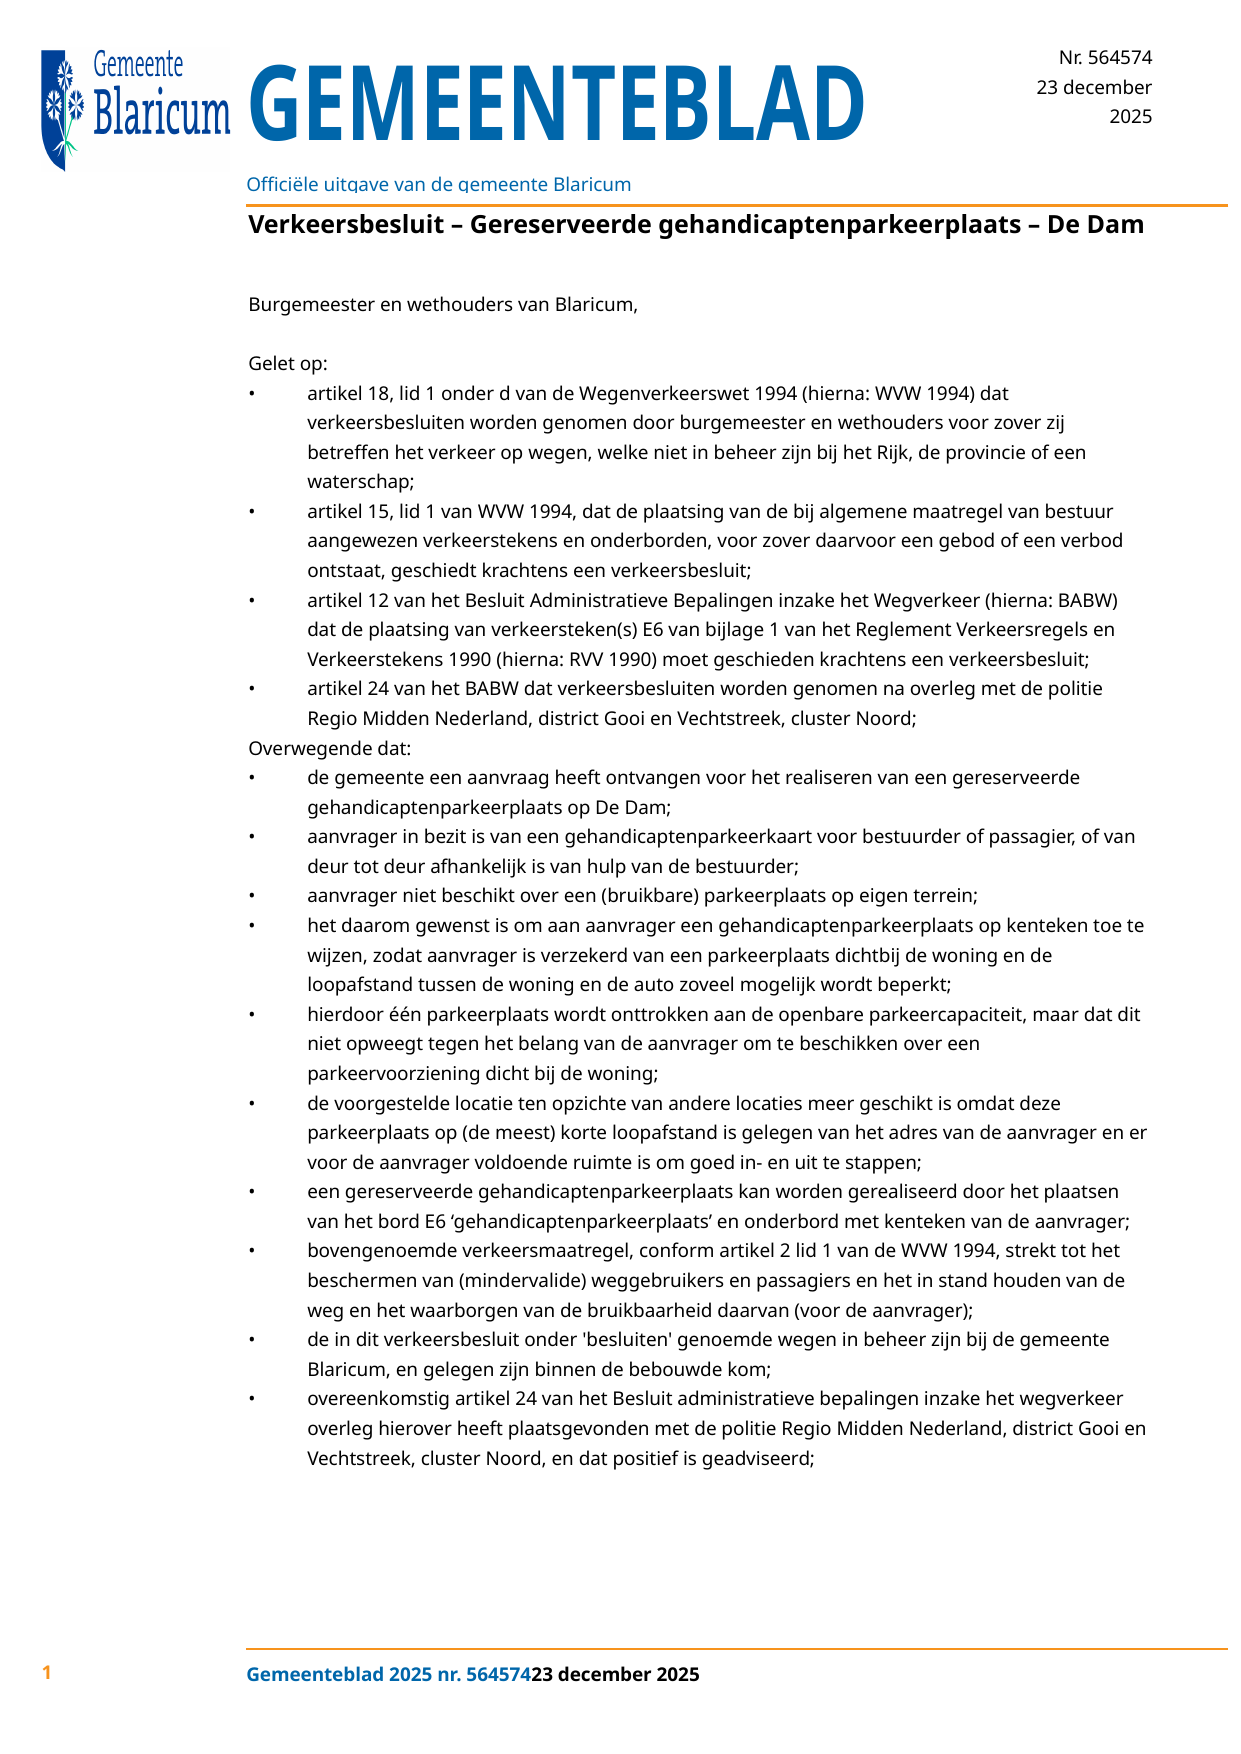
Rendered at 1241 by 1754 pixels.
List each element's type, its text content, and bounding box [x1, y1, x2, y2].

text Verkeersbesluit – Gereserveerde gehandicaptenparkeerplaats – De Dam [248, 207, 1152, 241]
list een gereserveerde gehandicaptenparkeerplaats kan worden gerealiseerd door het plaatsen van het bord E6 ‘gehandicaptenparkeerplaats’ en onderbord met kenteken van de aanvrager; [248, 1178, 1152, 1234]
picture [41, 47, 231, 172]
list hierdoor één parkeerplaats wordt onttrokken aan de openbare parkeercapaciteit, maar dat dit niet opweegt tegen het belang van de aanvrager om te beschikken over een parkeervoorziening dicht bij de woning; [248, 1001, 1152, 1086]
list aanvrager in bezit is van een gehandicaptenparkeerkaart voor bestuurder of passagier, of van deur tot deur afhankelijk is van hulp van de bestuurder; [248, 823, 1152, 879]
list artikel 12 van het Besluit Administratieve Bepalingen inzake het Wegverkeer (hierna: BABW) dat de plaatsing van verkeersteken(s) E6 van bijlage 1 van het Reglement Verkeersregels en Verkeerstekens 1990 (hierna: RVV 1990) moet geschieden krachtens een verkeersbesluit; [248, 587, 1152, 672]
list overeenkomstig artikel 24 van het Besluit administratieve bepalingen inzake het wegverkeer overleg hierover heeft plaatsgevonden met de politie Regio Midden Nederland, district Gooi en Vechtstreek, cluster Noord, en dat positief is geadviseerd; [248, 1386, 1152, 1471]
list de voorgestelde locatie ten opzichte van andere locaties meer geschikt is omdat deze parkeerplaats op (de meest) korte loopafstand is gelegen van het adres van de aanvrager en er voor de aanvrager voldoende ruimte is om goed in- en uit te stappen; [248, 1090, 1152, 1175]
list aanvrager niet beschikt over een (bruikbare) parkeerplaats op eigen terrein; [248, 883, 1152, 908]
text Gelet op: [248, 350, 1152, 376]
list de in dit verkeersbesluit onder 'besluiten' genoemde wegen in beheer zijn bij de gemeente Blaricum, en gelegen zijn binnen de bebouwde kom; [248, 1326, 1152, 1382]
list de gemeente een aanvraag heeft ontvangen voor het realiseren van een gereserveerde gehandicaptenparkeerplaats op De Dam; [248, 764, 1152, 820]
text Burgemeester en wethouders van Blaricum, [248, 291, 1152, 317]
list artikel 24 van het BABW dat verkeersbesluiten worden genomen na overleg met de politie Regio Midden Nederland, district Gooi en Vechtstreek, cluster Noord; [248, 676, 1152, 731]
list bovengenoemde verkeersmaatregel, conform artikel 2 lid 1 van de WVW 1994, strekt tot het beschermen van (mindervalide) weggebruikers en passagiers en het in stand houden van de weg en het waarborgen van de bruikbaarheid daarvan (voor de aanvrager); [248, 1238, 1152, 1323]
list artikel 15, lid 1 van WVW 1994, dat de plaatsing van de bij algemene maatregel van bestuur aangewezen verkeerstekens en onderborden, voor zover daarvoor een gebod of een verbod ontstaat, geschiedt krachtens een verkeersbesluit; [248, 498, 1152, 583]
text Overwegende dat: [248, 735, 1152, 761]
list het daarom gewenst is om aan aanvrager een gehandicaptenparkeerplaats op kenteken toe te wijzen, zodat aanvrager is verzekerd van een parkeerplaats dichtbij de woning en de loopafstand tussen de woning en de auto zoveel mogelijk wordt beperkt; [248, 912, 1152, 997]
list artikel 18, lid 1 onder d van de Wegenverkeerswet 1994 (hierna: WVW 1994) dat verkeersbesluiten worden genomen door burgemeester en wethouders voor zover zij betreffen het verkeer op wegen, welke niet in beheer zijn bij het Rijk, de provincie of een waterschap; [248, 380, 1152, 494]
